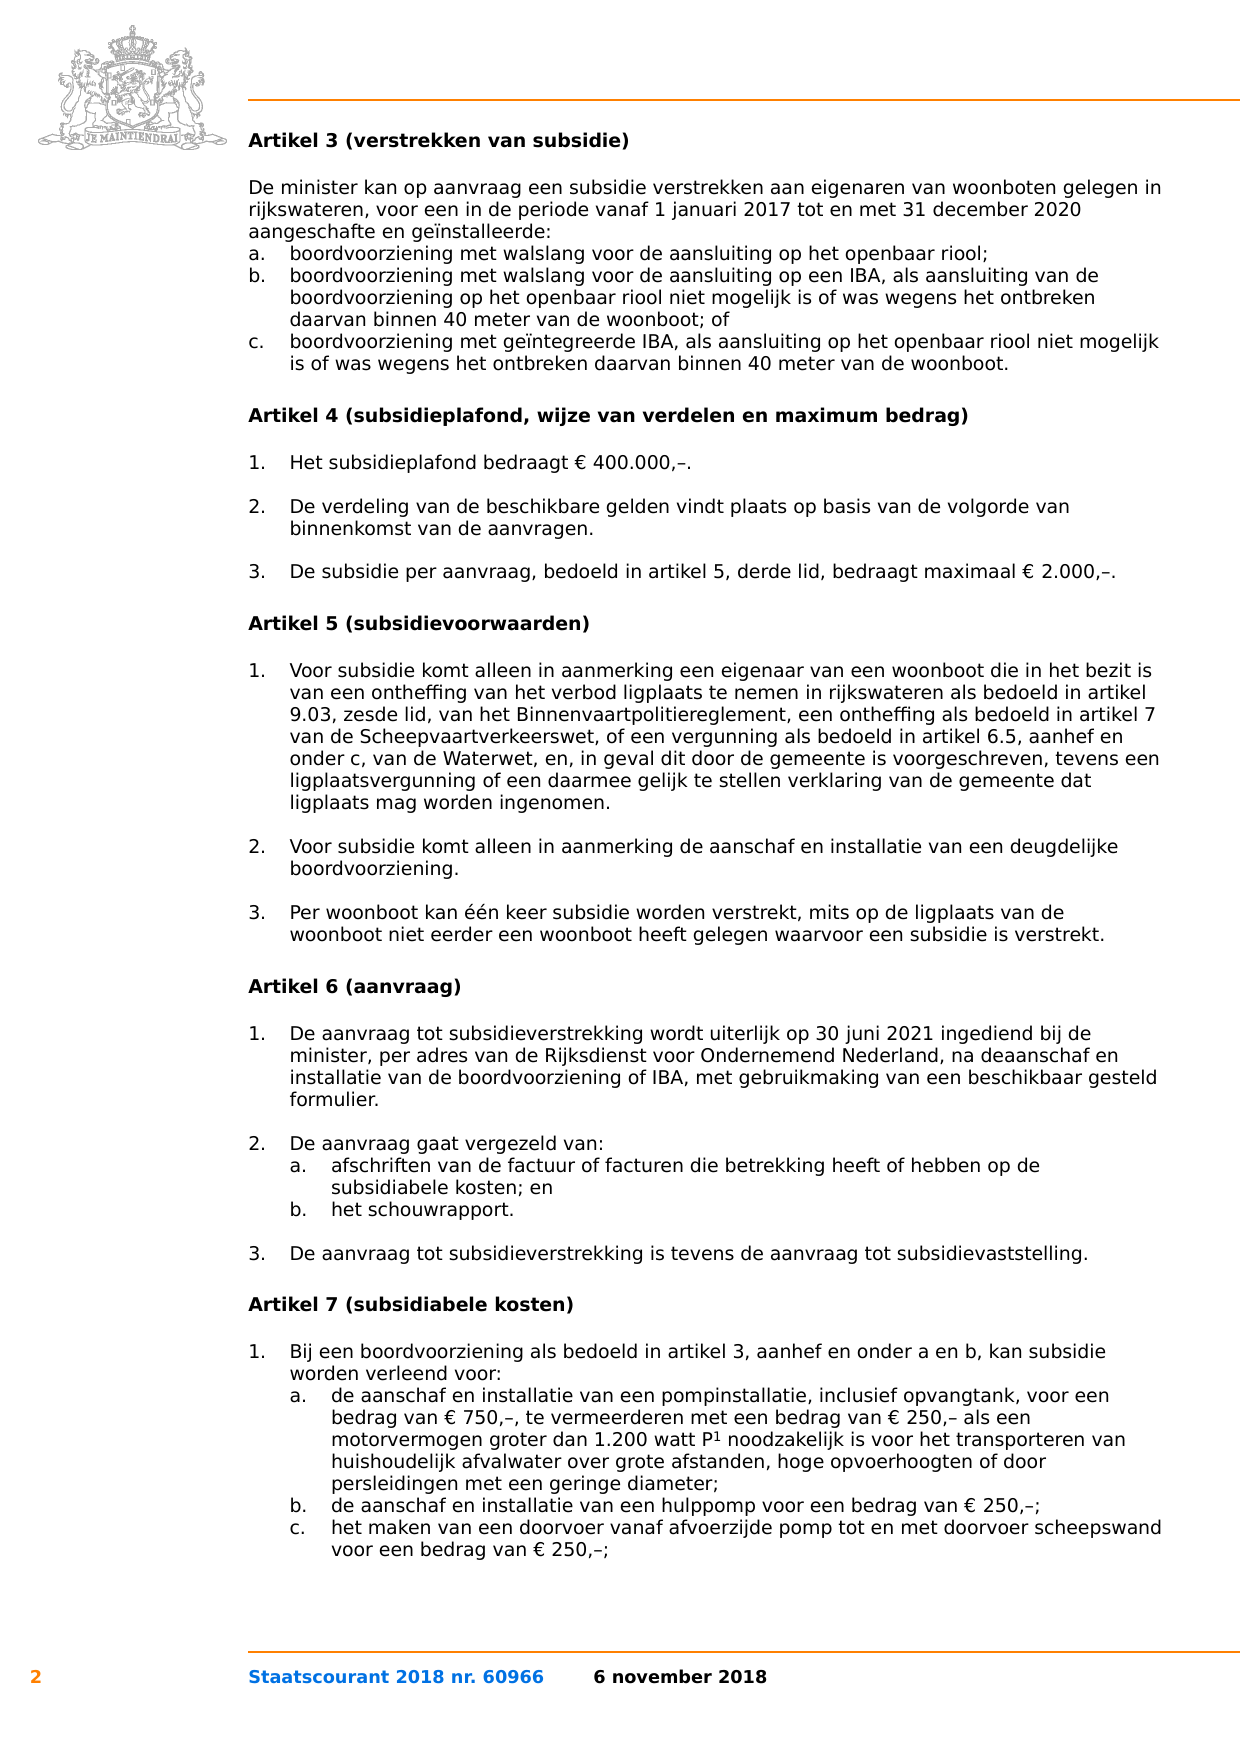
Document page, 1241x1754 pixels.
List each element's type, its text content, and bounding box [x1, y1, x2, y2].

text c. het maken van een doorvoer vanaf afvoerzijde pomp tot en met doorvoer scheepswand voor een bedrag van € 250,–; [289, 1517, 1163, 1561]
subtitle Artikel 6 (aanvraag) [248, 976, 1163, 998]
subtitle Artikel 5 (subsidievoorwaarden) [248, 613, 1163, 635]
text 1. Voor subsidie komt alleen in aanmerking een eigenaar van een woonboot die in het bezit is van een ontheffing van het verbod ligplaats te nemen in rijkswateren als bedoeld in artikel 9.03, zesde lid, van het Binnenvaartpolitiereglement, een ontheffing als bedoeld in artikel 7 van de Scheepvaartverkeerswet, of een vergunning als bedoeld in artikel 6.5, aanhef en onder c, van de Waterwet, en, in geval dit door de gemeente is voorgeschreven, tevens een ligplaatsvergunning of een daarmee gelijk te stellen verklaring van de gemeente dat ligplaats mag worden ingenomen. [248, 660, 1163, 814]
text 2. De verdeling van de beschikbare gelden vindt plaats op basis van de volgorde van binnenkomst van de aanvragen. [248, 496, 1163, 539]
text b. boordvoorziening met walslang voor de aansluiting op een IBA, als aansluiting van de boordvoorziening op het openbaar riool niet mogelijk is of was wegens het ontbreken daarvan binnen 40 meter van de woonboot; of [248, 265, 1163, 331]
text 3. Per woonboot kan één keer subsidie worden verstrekt, mits op de ligplaats van de woonboot niet eerder een woonboot heeft gelegen waarvoor een subsidie is verstrekt. [248, 902, 1163, 946]
picture [38, 25, 227, 150]
text 3. De aanvraag tot subsidieverstrekking is tevens de aanvraag tot subsidievaststelling. [248, 1242, 1163, 1264]
subtitle Artikel 7 (subsidiabele kosten) [248, 1294, 1163, 1316]
subtitle Artikel 4 (subsidieplafond, wijze van verdelen en maximum bedrag) [248, 405, 1163, 427]
text a. boordvoorziening met walslang voor de aansluiting op het openbaar riool; [248, 243, 1163, 265]
text b. de aanschaf en installatie van een hulppomp voor een bedrag van € 250,–; [289, 1495, 1163, 1517]
subtitle Artikel 3 (verstrekken van subsidie) [248, 130, 1163, 152]
text 2. De aanvraag gaat vergezeld van: [248, 1133, 1163, 1154]
text c. boordvoorziening met geïntegreerde IBA, als aansluiting op het openbaar riool niet mogelijk is of was wegens het ontbreken daarvan binnen 40 meter van de woonboot. [248, 331, 1163, 375]
text 3. De subsidie per aanvraag, bedoeld in artikel 5, derde lid, bedraagt maximaal € 2.000,–. [248, 561, 1163, 583]
text b. het schouwrapport. [289, 1198, 1163, 1221]
text De minister kan op aanvraag een subsidie verstrekken aan eigenaren van woonboten gelegen in rijkswateren, voor een in de periode vanaf 1 januari 2017 tot en met 31 december 2020 aangeschafte en geïnstalleerde: [248, 177, 1163, 243]
text 2. Voor subsidie komt alleen in aanmerking de aanschaf en installatie van een deugdelijke boordvoorziening. [248, 836, 1163, 880]
text a. afschriften van de factuur of facturen die betrekking heeft of hebben op de subsidiabele kosten; en [289, 1154, 1163, 1198]
text 1. Het subsidieplafond bedraagt € 400.000,–. [248, 452, 1163, 474]
text 1. De aanvraag tot subsidieverstrekking wordt uiterlijk op 30 juni 2021 ingediend bij de minister, per adres van de Rijksdienst voor Ondernemend Nederland, na deaanschaf en installatie van de boordvoorziening of IBA, met gebruikmaking van een beschikbaar gesteld formulier. [248, 1023, 1163, 1111]
text a. de aanschaf en installatie van een pompinstallatie, inclusief opvangtank, voor een bedrag van € 750,–, te vermeerderen met een bedrag van € 250,– als een motorvermogen groter dan 1.200 watt P1 noodzakelijk is voor het transporteren van huishoudelijk afvalwater over grote afstanden, hoge opvoerhoogten of door persleidingen met een geringe diameter; [289, 1385, 1163, 1495]
text 1. Bij een boordvoorziening als bedoeld in artikel 3, aanhef en onder a en b, kan subsidie worden verleend voor: [248, 1341, 1163, 1385]
